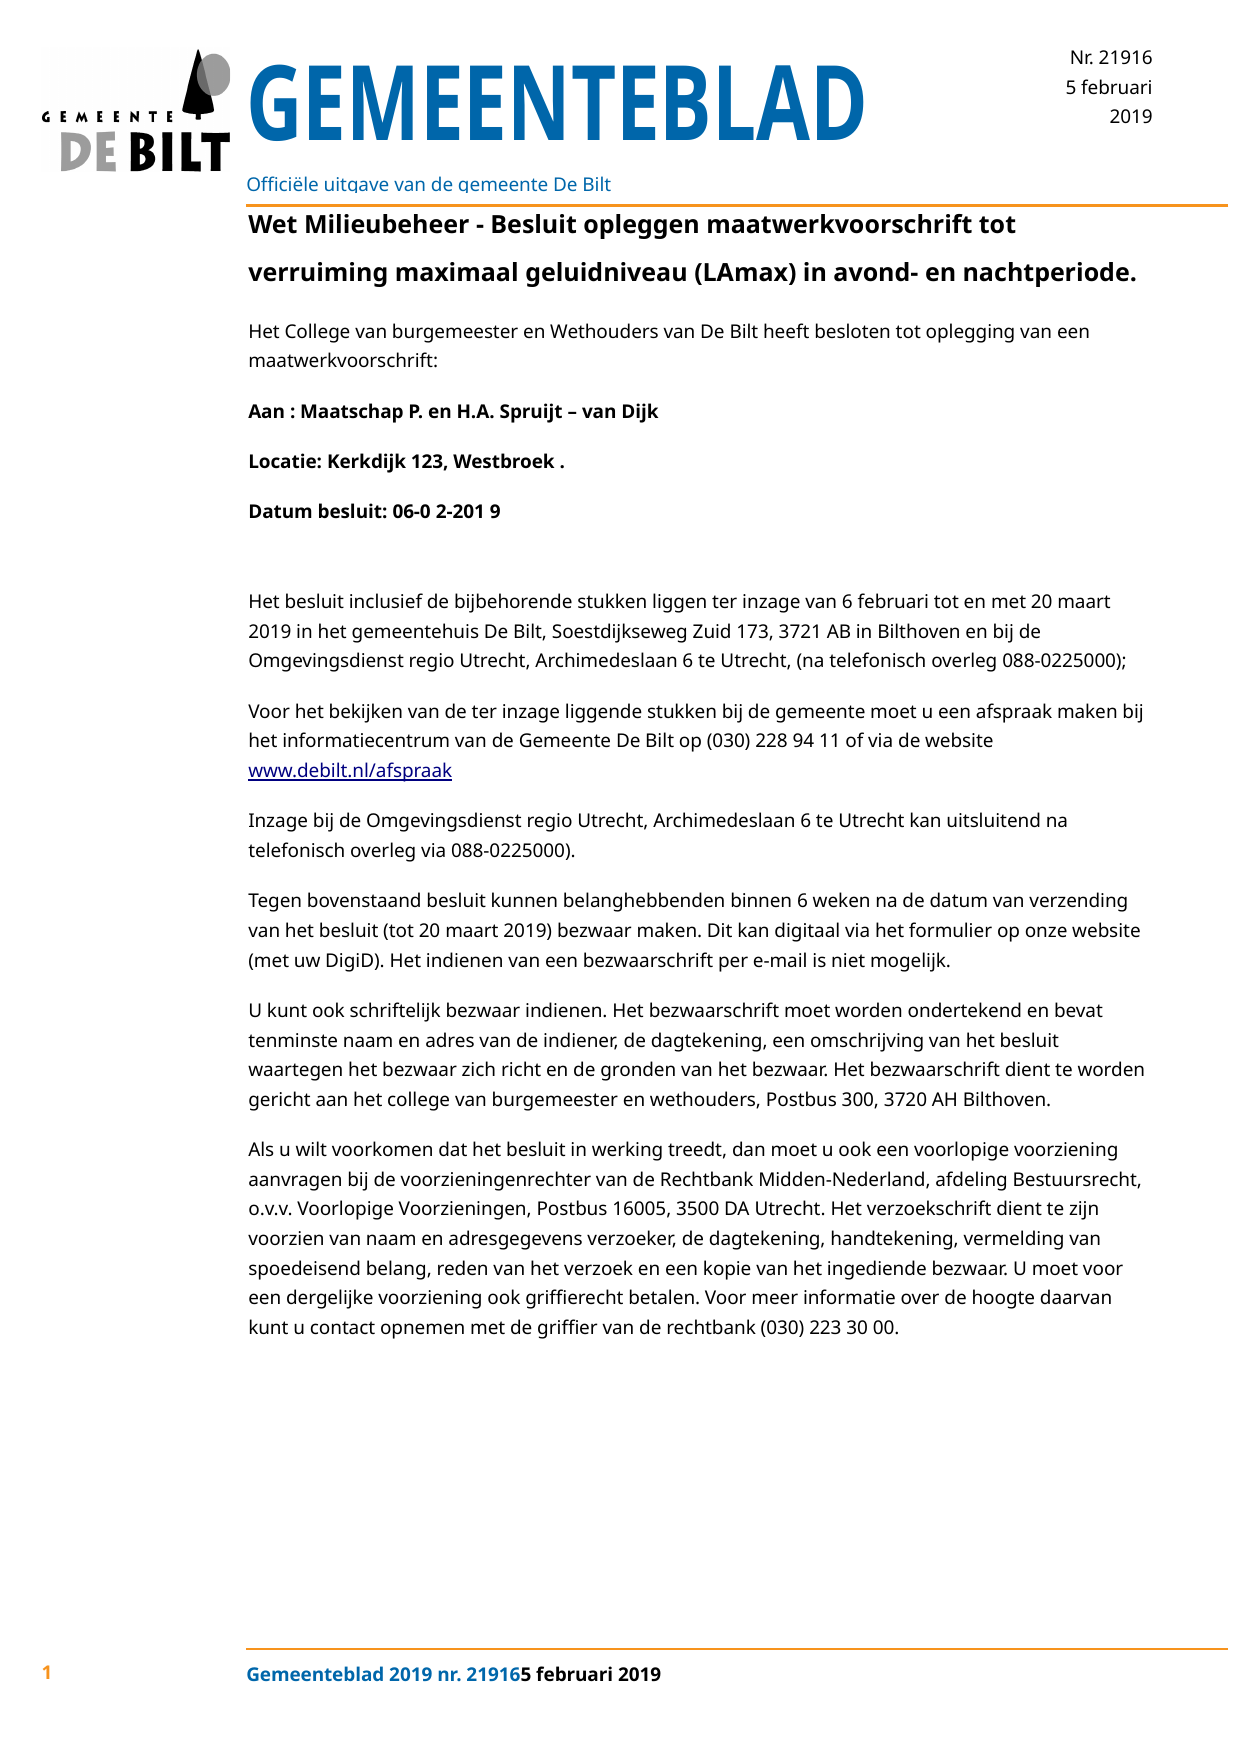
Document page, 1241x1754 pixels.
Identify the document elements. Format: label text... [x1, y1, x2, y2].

text Locatie: Kerkdijk 123, Westbroek . [248, 448, 1152, 474]
text Het besluit inclusief de bijbehorende stukken liggen ter inzage van 6 februari tot en met 20 maart 2019 in het gemeentehuis De Bilt, Soestdijkseweg Zuid 173, 3721 AB in Bilthoven en bij de Omgevingsdienst regio Utrecht, Archimedeslaan 6 te Utrecht, (na telefonisch overleg 088-0225000); [248, 588, 1152, 673]
text Inzage bij de Omgevingsdienst regio Utrecht, Archimedeslaan 6 te Utrecht kan uitsluitend na telefonisch overleg via 088-0225000). [248, 808, 1152, 863]
text U kunt ook schriftelijk bezwaar indienen. Het bezwaarschrift moet worden ondertekend en bevat tenminste naam en adres van de indiener, de dagtekening, een omschrijving van het besluit waartegen het bezwaar zich richt en de gronden van het bezwaar. Het bezwaarschrift dient te worden gericht aan het college van burgemeester en wethouders, Postbus 300, 3720 AH Bilthoven. [248, 997, 1152, 1112]
text Als u wilt voorkomen dat het besluit in werking treedt, dan moet u ook een voorlopige voorziening aanvragen bij de voorzieningenrechter van de Rechtbank Midden-Nederland, afdeling Bestuursrecht, o.v.v. Voorlopige Voorzieningen, Postbus 16005, 3500 DA Utrecht. Het verzoekschrift dient te zijn voorzien van naam en adresgegevens verzoeker, de dagtekening, handtekening, vermelding van spoedeisend belang, reden van het verzoek en een kopie van het ingediende bezwaar. U moet voor een dergelijke voorziening ook griffierecht betalen. Voor meer informatie over de hoogte daarvan kunt u contact opnemen met de griffier van de rechtbank (030) 223 30 00. [248, 1136, 1152, 1339]
picture [41, 47, 231, 172]
text Tegen bovenstaand besluit kunnen belanghebbenden binnen 6 weken na de datum van verzending van het besluit (tot 20 maart 2019) bezwaar maken. Dit kan digitaal via het formulier op onze website (met uw DigiD). Het indienen van een bezwaarschrift per e-mail is niet mogelijk. [248, 888, 1152, 972]
text Het College van burgemeester en Wethouders van De Bilt heeft besloten tot oplegging van een maatwerkvoorschrift: [248, 318, 1152, 373]
text Datum besluit: 06-0 2-201 9 [248, 499, 1152, 524]
text Wet Milieubeheer - Besluit opleggen maatwerkvoorschrift tot verruiming maximaal geluidniveau (LAmax) in avond- en nachtperiode. [248, 207, 1152, 288]
text Aan : Maatschap P. en H.A. Spruijt – van Dijk [248, 398, 1152, 424]
text Voor het bekijken van de ter inzage liggende stukken bij de gemeente moet u een afspraak maken bij het informatiecentrum van de Gemeente De Bilt op (030) 228 94 11 of via de website www.debilt.nl/afspraak [248, 698, 1152, 783]
